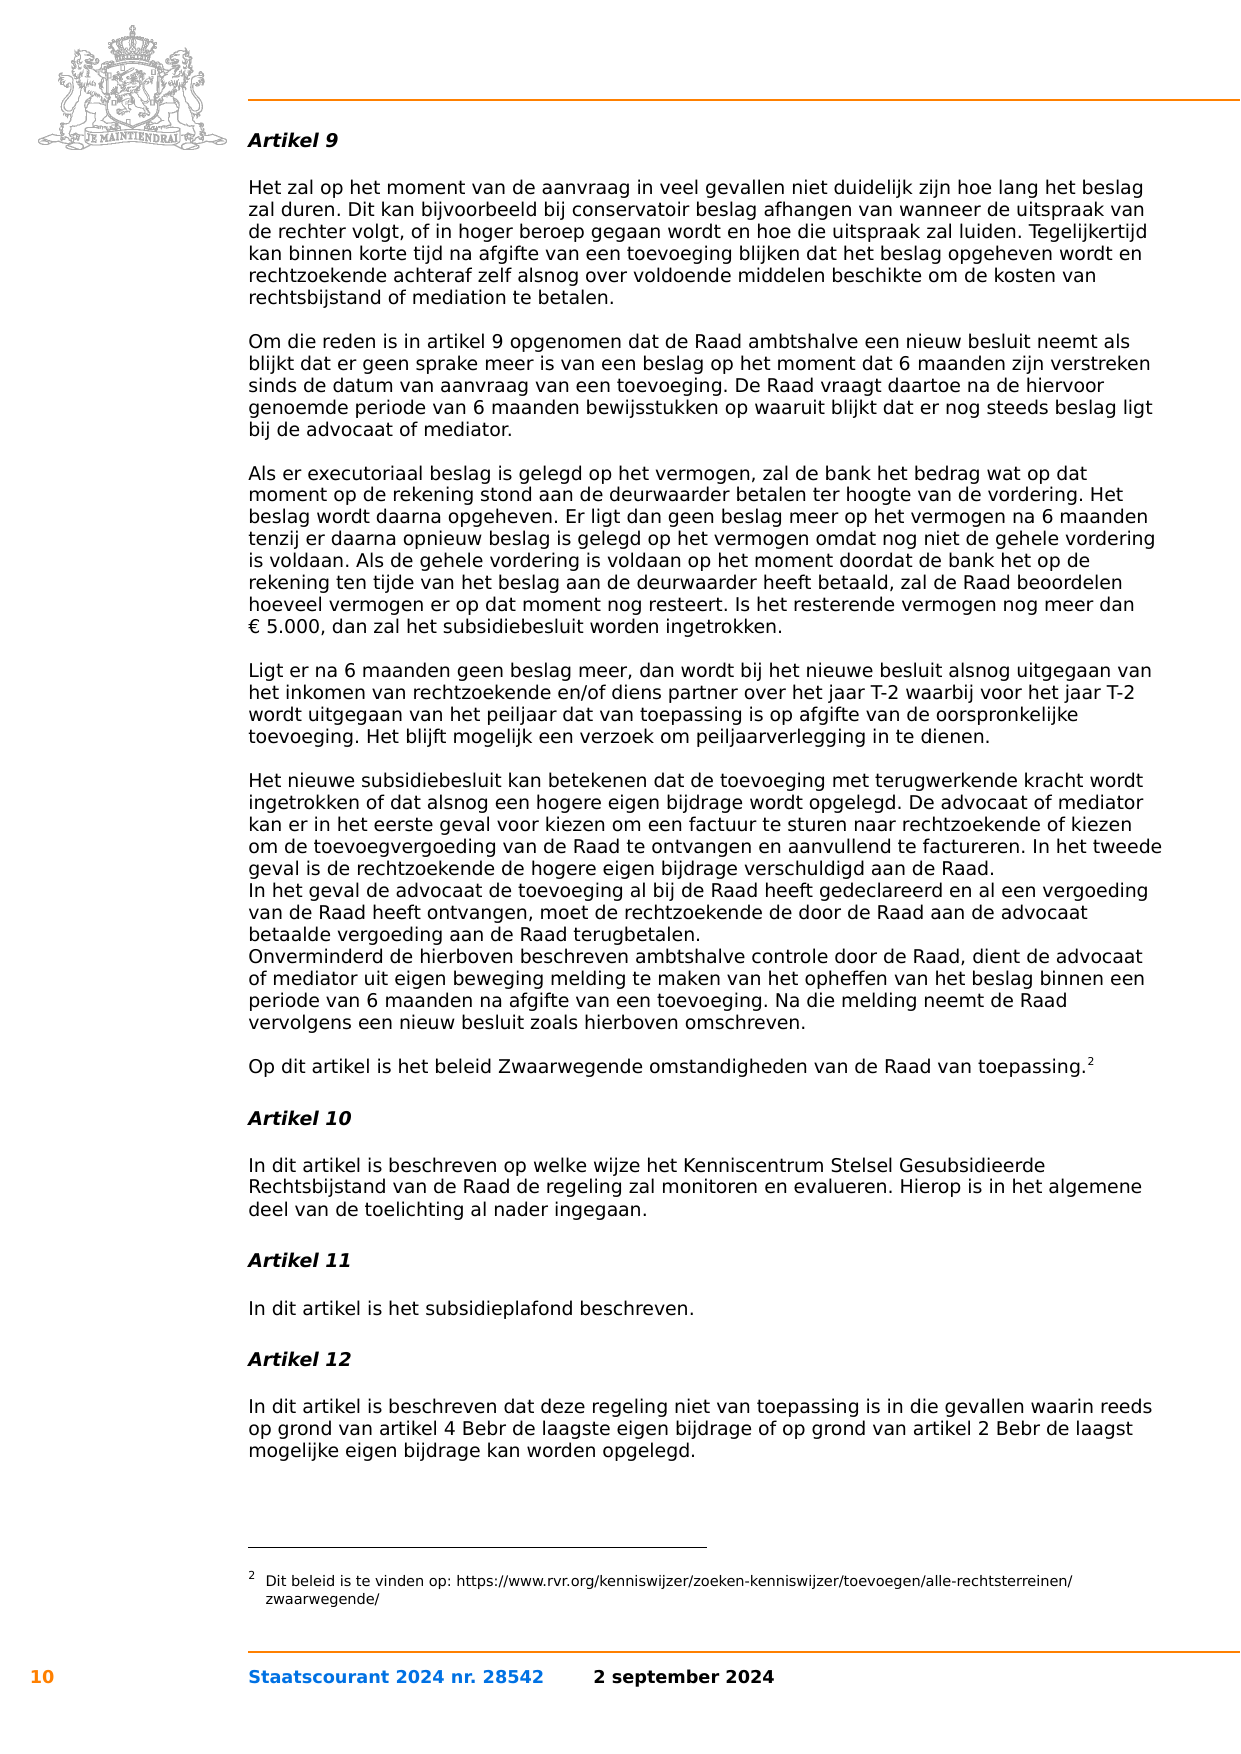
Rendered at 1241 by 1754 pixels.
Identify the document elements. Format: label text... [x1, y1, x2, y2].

text Als er executoriaal beslag is gelegd op het vermogen, zal de bank het bedrag wat op dat moment op de rekening stond aan de deurwaarder betalen ter hoogte van de vordering. Het beslag wordt daarna opgeheven. Er ligt dan geen beslag meer op het vermogen na 6 maanden tenzij er daarna opnieuw beslag is gelegd op het vermogen omdat nog niet de gehele vordering is voldaan. Als de gehele vordering is voldaan op het moment doordat de bank het op de rekening ten tijde van het beslag aan de deurwaarder heeft betaald, zal de Raad beoordelen hoeveel vermogen er op dat moment nog resteert. Is het resterende vermogen nog meer dan € 5.000, dan zal het subsidiebesluit worden ingetrokken. [248, 462, 1163, 638]
text In dit artikel is beschreven dat deze regeling niet van toepassing is in die gevallen waarin reeds op grond van artikel 4 Bebr de laagste eigen bijdrage of op grond van artikel 2 Bebr de laagst mogelijke eigen bijdrage kan worden opgelegd. [248, 1396, 1163, 1462]
text Om die reden is in artikel 9 opgenomen dat de Raad ambtshalve een nieuw besluit neemt als blijkt dat er geen sprake meer is van een beslag op het moment dat 6 maanden zijn verstreken sinds de datum van aanvraag van een toevoeging. De Raad vraagt daartoe na de hiervoor genoemde periode van 6 maanden bewijsstukken op waaruit blijkt dat er nog steeds beslag ligt bij de advocaat of mediator. [248, 331, 1163, 441]
text Dit beleid is te vinden op: https://www.rvr.org/kenniswijzer/zoeken-kenniswijzer/toevoegen/alle-rechtsterreinen/zwaarwegende/ [248, 1569, 1163, 1608]
text In dit artikel is beschreven op welke wijze het Kenniscentrum Stelsel Gesubsidieerde Rechtsbijstand van de Raad de regeling zal monitoren en evalueren. Hierop is in het algemene deel van de toelichting al nader ingegaan. [248, 1154, 1163, 1220]
text In het geval de advocaat de toevoeging al bij de Raad heeft gedeclareerd en al een vergoeding van de Raad heeft ontvangen, moet de rechtzoekende de door de Raad aan de advocaat betaalde vergoeding aan de Raad terugbetalen. [248, 880, 1163, 946]
text Het nieuwe subsidiebesluit kan betekenen dat de toevoeging met terugwerkende kracht wordt ingetrokken of dat alsnog een hogere eigen bijdrage wordt opgelegd. De advocaat of mediator kan er in het eerste geval voor kiezen om een factuur te sturen naar rechtzoekende of kiezen om de toevoegvergoeding van de Raad te ontvangen en aanvullend te factureren. In het tweede geval is de rechtzoekende de hogere eigen bijdrage verschuldigd aan de Raad. [248, 770, 1163, 880]
subtitle Artikel 9 [248, 130, 1163, 152]
text Onverminderd de hierboven beschreven ambtshalve controle door de Raad, dient de advocaat of mediator uit eigen beweging melding te maken van het opheffen van het beslag binnen een periode van 6 maanden na afgifte van een toevoeging. Na die melding neemt de Raad vervolgens een nieuw besluit zoals hierboven omschreven. [248, 946, 1163, 1034]
subtitle Artikel 11 [248, 1250, 1163, 1272]
text Het zal op het moment van de aanvraag in veel gevallen niet duidelijk zijn hoe lang het beslag zal duren. Dit kan bijvoorbeeld bij conservatoir beslag afhangen van wanneer de uitspraak van de rechter volgt, of in hoger beroep gegaan wordt en hoe die uitspraak zal luiden. Tegelijkertijd kan binnen korte tijd na afgifte van een toevoeging blijken dat het beslag opgeheven wordt en rechtzoekende achteraf zelf alsnog over voldoende middelen beschikte om de kosten van rechtsbijstand of mediation te betalen. [248, 177, 1163, 309]
text In dit artikel is het subsidieplafond beschreven. [248, 1297, 1163, 1319]
subtitle Artikel 10 [248, 1107, 1163, 1129]
picture [38, 25, 227, 150]
subtitle Artikel 12 [248, 1349, 1163, 1371]
text Ligt er na 6 maanden geen beslag meer, dan wordt bij het nieuwe besluit alsnog uitgegaan van het inkomen van rechtzoekende en/of diens partner over het jaar T-2 waarbij voor het jaar T-2 wordt uitgegaan van het peiljaar dat van toepassing is op afgifte van de oorspronkelijke toevoeging. Het blijft mogelijk een verzoek om peiljaarverlegging in te dienen. [248, 660, 1163, 748]
text Op dit artikel is het beleid Zwaarwegende omstandigheden van de Raad van toepassing. [248, 1056, 1163, 1077]
